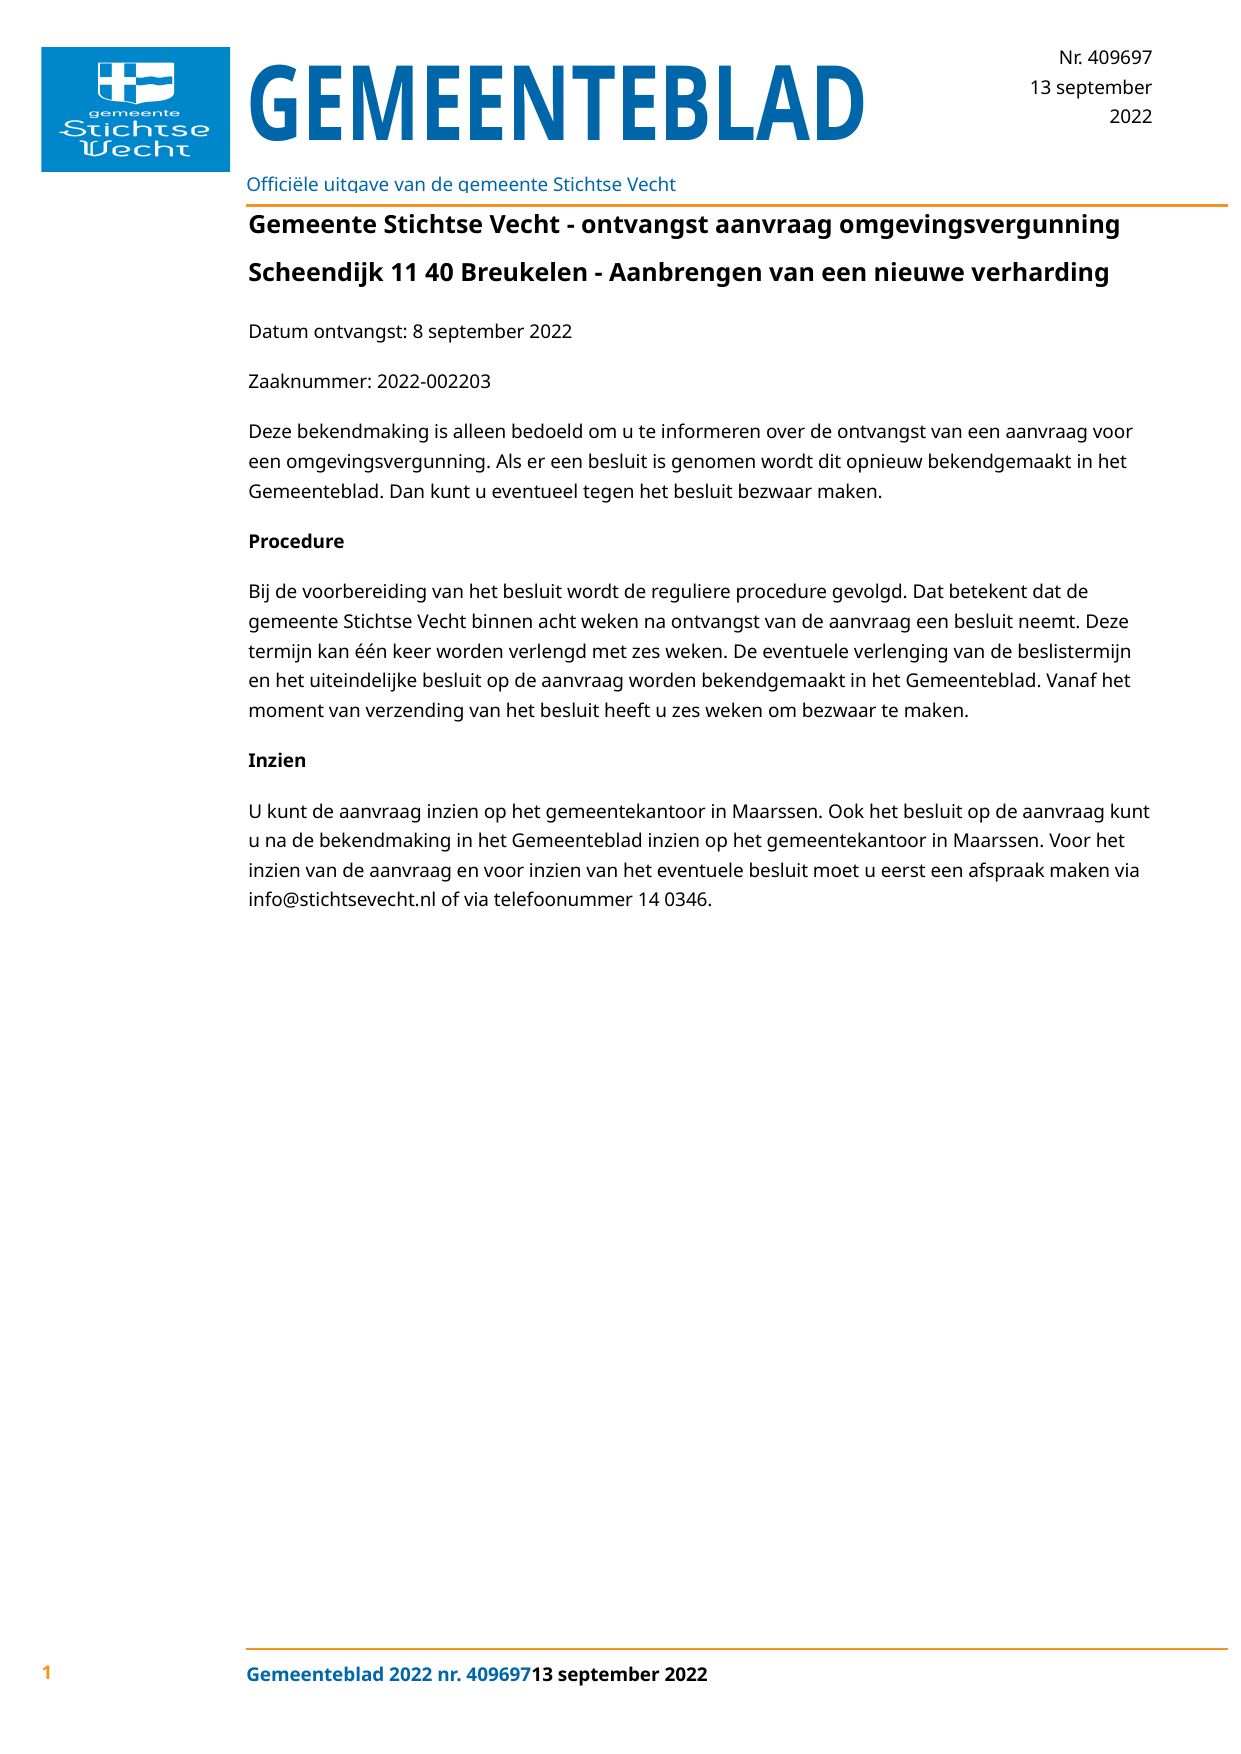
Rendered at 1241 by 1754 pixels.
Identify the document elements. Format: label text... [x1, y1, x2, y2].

picture [99, 63, 135, 101]
text Gemeente Stichtse Vecht - ontvangst aanvraag omgevingsvergunning Scheendijk 11 40 Breukelen - Aanbrengen van een nieuwe verharding [248, 207, 1152, 288]
text Procedure [248, 528, 1152, 554]
picture [137, 63, 174, 103]
text U kunt de aanvraag inzien op het gemeentekantoor in Maarssen. Ook het besluit op de aanvraag kunt u na de bekendmaking in het Gemeenteblad inzien op het gemeentekantoor in Maarssen. Voor het inzien van de aanvraag en voor inzien van het eventuele besluit moet u eerst een afspraak maken via info@stichtsevecht.nl of via telefoonummer 14 0346. [248, 798, 1152, 912]
text Zaaknummer: 2022-002203 [248, 368, 1152, 394]
text Datum ontvangst: 8 september 2022 [248, 318, 1152, 344]
text Bij de voorbereiding van het besluit wordt de reguliere procedure gevolgd. Dat betekent dat de gemeente Stichtse Vecht binnen acht weken na ontvangst van de aanvraag een besluit neemt. Deze termijn kan één keer worden verlengd met zes weken. De eventuele verlenging van de beslistermijn en het uiteindelijke besluit op de aanvraag worden bekendgemaakt in het Gemeenteblad. Vanaf het moment van verzending van het besluit heeft u zes weken om bezwaar te maken. [248, 579, 1152, 723]
text Deze bekendmaking is alleen bedoeld om u te informeren over de ontvangst van een aanvraag voor een omgevingsvergunning. Als er een besluit is genomen wordt dit opnieuw bekendgemaakt in het Gemeenteblad. Dan kunt u eventueel tegen het besluit bezwaar maken. [248, 419, 1152, 504]
text Inzien [248, 747, 1152, 773]
